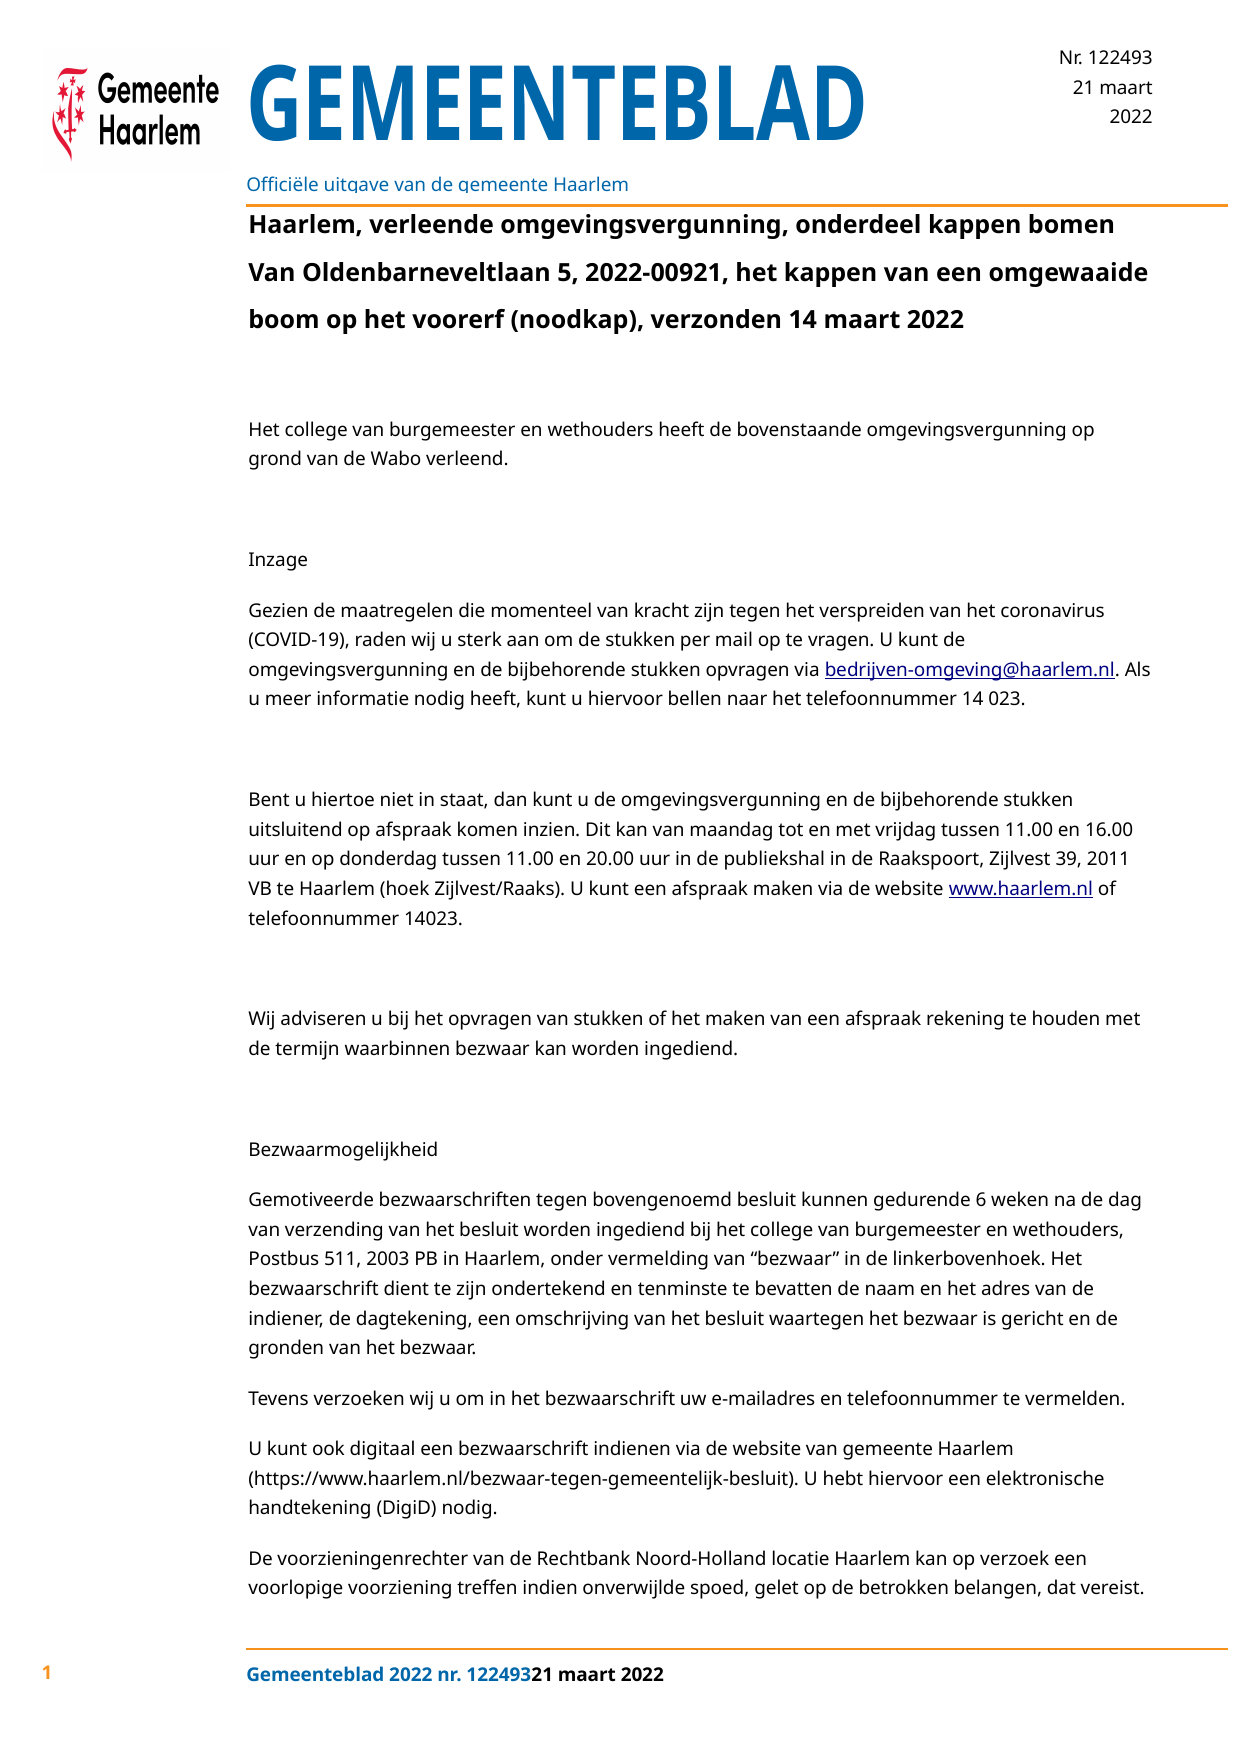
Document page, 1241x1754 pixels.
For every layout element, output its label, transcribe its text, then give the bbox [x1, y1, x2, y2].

text Het college van burgemeester en wethouders heeft de bovenstaande omgevingsvergunning op grond van de Wabo verleend. [248, 416, 1152, 471]
text Gemotiveerde bezwaarschriften tegen bovengenoemd besluit kunnen gedurende 6 weken na de dag van verzending van het besluit worden ingediend bij het college van burgemeester en wethouders, Postbus 511, 2003 PB in Haarlem, onder vermelding van “bezwaar” in de linkerbovenhoek. Het bezwaarschrift dient te zijn ondertekend en tenminste te bevatten de naam en het adres van de indiener, de dagtekening, een omschrijving van het besluit waartegen het bezwaar is gericht en de gronden van het bezwaar. [248, 1186, 1152, 1360]
text Tevens verzoeken wij u om in het bezwaarschrift uw e-mailadres en telefoonnummer te vermelden. [248, 1385, 1152, 1410]
text Gezien de maatregelen die momenteel van kracht zijn tegen het verspreiden van het coronavirus (COVID-19), raden wij u sterk aan om de stukken per mail op te vragen. U kunt de omgevingsvergunning en de bijbehorende stukken opvragen via bedrijven-omgeving@haarlem.nl. Als u meer informatie nodig heeft, kunt u hiervoor bellen naar het telefoonnummer 14 023. [248, 597, 1152, 711]
text Bezwaarmogelijkheid [248, 1136, 1152, 1162]
text Haarlem, verleende omgevingsvergunning, onderdeel kappen bomen Van Oldenbarneveltlaan 5, 2022-00921, het kappen van een omgewaaide boom op het voorerf (noodkap), verzonden 14 maart 2022 [248, 207, 1152, 336]
text Wij adviseren u bij het opvragen van stukken of het maken van een afspraak rekening te houden met de termijn waarbinnen bezwaar kan worden ingediend. [248, 1006, 1152, 1061]
text Bent u hiertoe niet in staat, dan kunt u de omgevingsvergunning en de bijbehorende stukken uitsluitend op afspraak komen inzien. Dit kan van maandag tot en met vrijdag tussen 11.00 en 16.00 uur en op donderdag tussen 11.00 en 20.00 uur in de publiekshal in de Raakspoort, Zijlvest 39, 2011 VB te Haarlem (hoek Zijlvest/Raaks). U kunt een afspraak maken via de website www.haarlem.nl of telefoonnummer 14023. [248, 786, 1152, 930]
text U kunt ook digitaal een bezwaarschrift indienen via de website van gemeente Haarlem (https://www.haarlem.nl/bezwaar-tegen-gemeentelijk-besluit). U hebt hiervoor een elektronische handtekening (DigiD) nodig. [248, 1435, 1152, 1520]
text Inzage [248, 546, 1152, 572]
text De voorzieningenrechter van de Rechtbank Noord-Holland locatie Haarlem kan op verzoek een voorlopige voorziening treffen indien onverwijlde spoed, gelet op de betrokken belangen, dat vereist. [248, 1545, 1152, 1600]
picture [41, 47, 231, 172]
